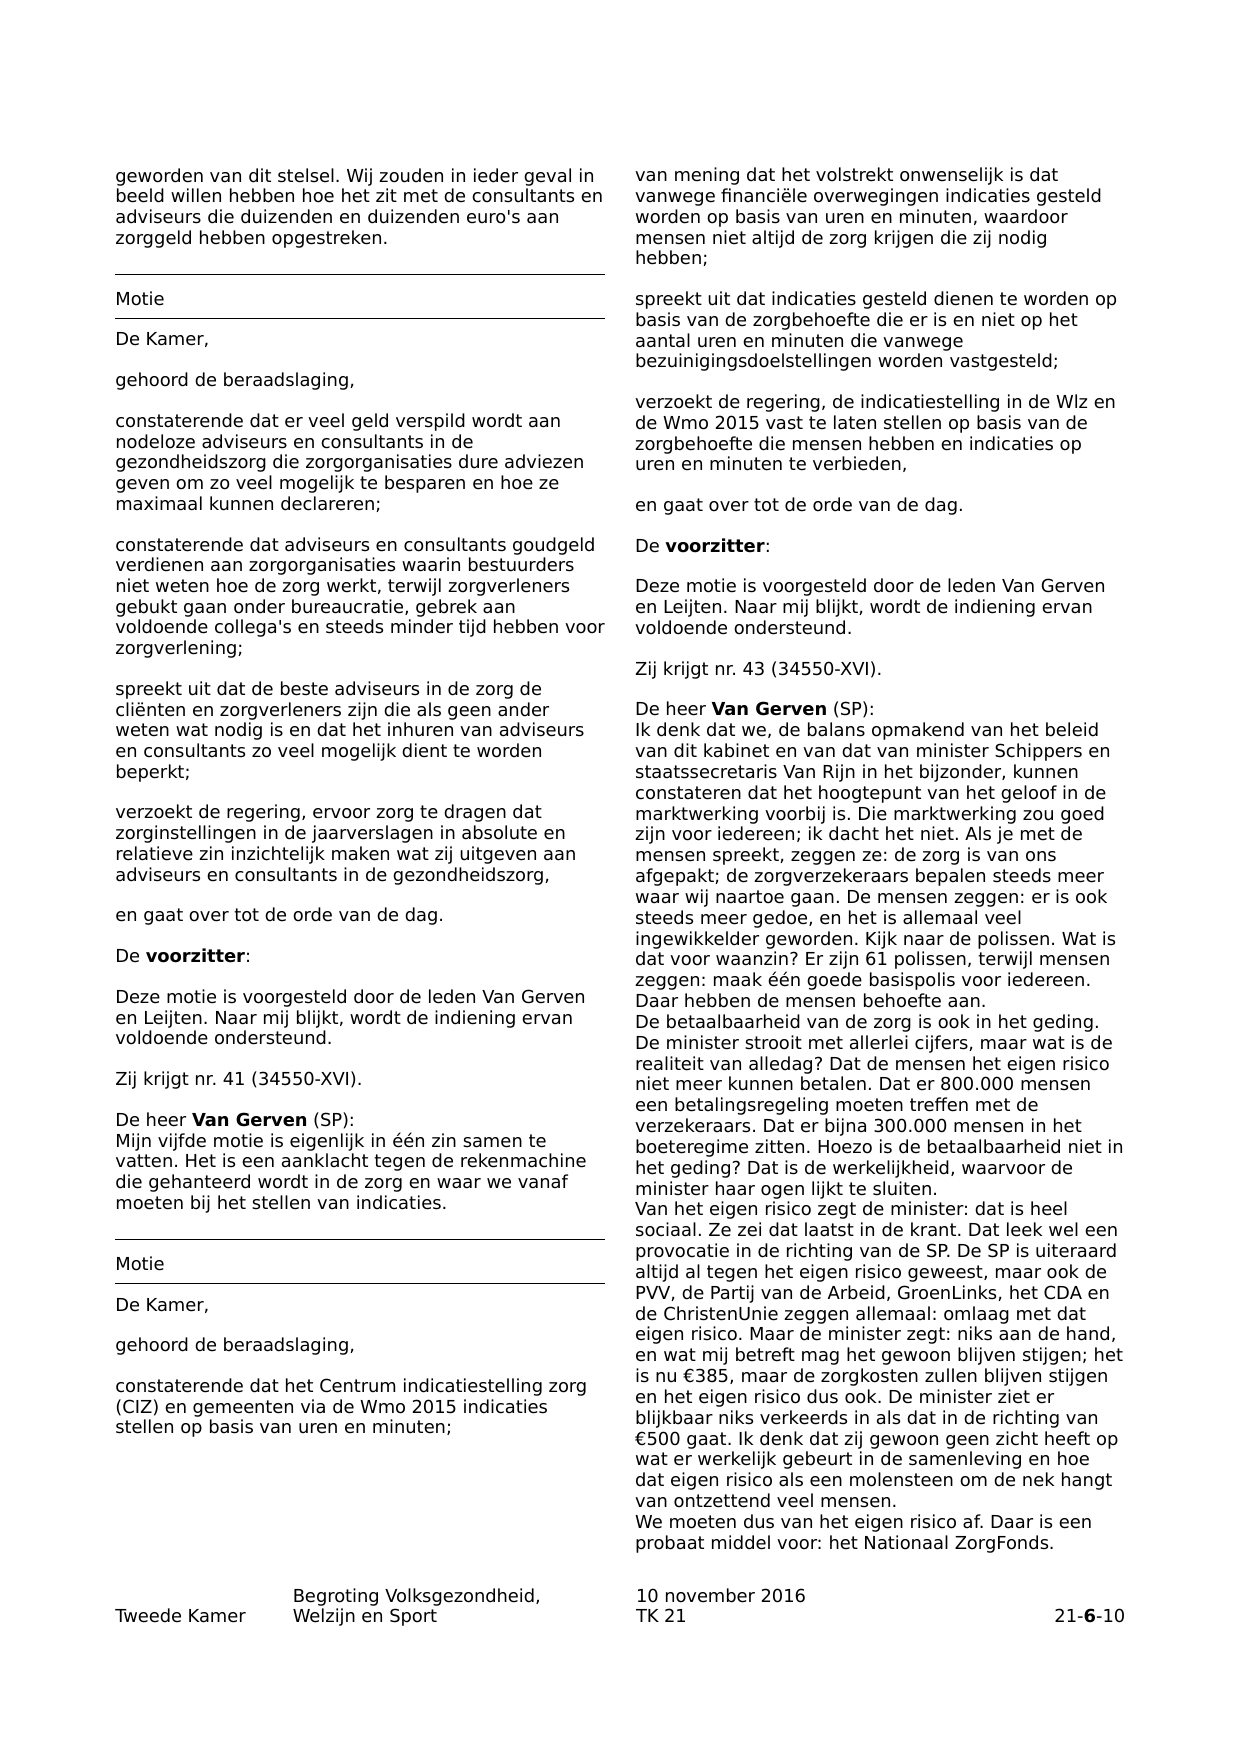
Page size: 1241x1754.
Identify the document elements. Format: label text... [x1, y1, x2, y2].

text Van het eigen risico zegt de minister: dat is heel sociaal. Ze zei dat laatst in de krant. Dat leek wel een provocatie in de richting van de SP. De SP is uiteraard altijd al tegen het eigen risico geweest, maar ook de PVV, de Partij van de Arbeid, GroenLinks, het CDA en de ChristenUnie zeggen allemaal: omlaag met dat eigen risico. Maar de minister zegt: niks aan de hand, en wat mij betreft mag het gewoon blijven stijgen; het is nu €385, maar de zorgkosten zullen blijven stijgen en het eigen risico dus ook. De minister ziet er blijkbaar niks verkeerds in als dat in de richting van €500 gaat. Ik denk dat zij gewoon geen zicht heeft op wat er werkelijk gebeurt in de samenleving en hoe dat eigen risico als een molensteen om de nek hangt van ontzettend veel mensen. [635, 1199, 1125, 1512]
text De Kamer, [115, 329, 605, 350]
text Deze motie is voorgesteld door de leden Van Gerven en Leijten. Naar mij blijkt, wordt de indiening ervan voldoende ondersteund. [115, 987, 605, 1049]
text verzoekt de regering, de indicatiestelling in de Wlz en de Wmo 2015 vast te laten stellen op basis van de zorgbehoefte die mensen hebben en indicaties op uren en minuten te verbieden, [635, 392, 1125, 475]
text Motie [115, 1254, 605, 1274]
text We moeten dus van het eigen risico af. Daar is een probaat middel voor: het Nationaal ZorgFonds. [635, 1512, 1125, 1553]
text constaterende dat adviseurs en consultants goudgeld verdienen aan zorgorganisaties waarin bestuurders niet weten hoe de zorg werkt, terwijl zorgverleners gebukt gaan onder bureaucratie, gebrek aan voldoende collega's en steeds minder tijd hebben voor zorgverlening; [115, 534, 605, 659]
text en gaat over tot de orde van de dag. [635, 495, 1125, 516]
text gehoord de beraadslaging, [115, 1335, 605, 1356]
text van mening dat het volstrekt onwenselijk is dat vanwege financiële overwegingen indicaties gesteld worden op basis van uren en minuten, waardoor mensen niet altijd de zorg krijgen die zij nodig hebben; [635, 165, 1125, 269]
text De heer Van Gerven (SP): [635, 699, 1125, 720]
text verzoekt de regering, ervoor zorg te dragen dat zorginstellingen in de jaarverslagen in absolute en relatieve zin inzichtelijk maken wat zij uitgeven aan adviseurs en consultants in de gezondheidszorg, [115, 802, 605, 885]
text De betaalbaarheid van de zorg is ook in het geding. De minister strooit met allerlei cijfers, maar wat is de realiteit van alledag? Dat de mensen het eigen risico niet meer kunnen betalen. Dat er 800.000 mensen een betalingsregeling moeten treffen met de verzekeraars. Dat er bijna 300.000 mensen in het boeteregime zitten. Hoezo is de betaalbaarheid niet in het geding? Dat is de werkelijkheid, waarvoor de minister haar ogen lijkt te sluiten. [635, 1012, 1125, 1199]
text Mijn vijfde motie is eigenlijk in één zin samen te vatten. Het is een aanklacht tegen de rekenmachine die gehanteerd wordt in de zorg en waar we vanaf moeten bij het stellen van indicaties. [115, 1130, 605, 1214]
text De voorzitter: [635, 536, 1125, 556]
text Ik denk dat we, de balans opmakend van het beleid van dit kabinet en van dat van minister Schippers en staatssecretaris Van Rijn in het bijzonder, kunnen constateren dat het hoogtepunt van het geloof in de marktwerking voorbij is. Die marktwerking zou goed zijn voor iedereen; ik dacht het niet. Als je met de mensen spreekt, zeggen ze: de zorg is van ons afgepakt; de zorgverzekeraars bepalen steeds meer waar wij naartoe gaan. De mensen zeggen: er is ook steeds meer gedoe, en het is allemaal veel ingewikkelder geworden. Kijk naar de polissen. Wat is dat voor waanzin? Er zijn 61 polissen, terwijl mensen zeggen: maak één goede basispolis voor iedereen. Daar hebben de mensen behoefte aan. [635, 720, 1125, 1012]
text constaterende dat er veel geld verspild wordt aan nodeloze adviseurs en consultants in de gezondheidszorg die zorgorganisaties dure adviezen geven om zo veel mogelijk te besparen en hoe ze maximaal kunnen declareren; [115, 411, 605, 514]
text geworden van dit stelsel. Wij zouden in ieder geval in beeld willen hebben hoe het zit met de consultants en adviseurs die duizenden en duizenden euro's aan zorggeld hebben opgestreken. [115, 165, 605, 249]
text Deze motie is voorgesteld door de leden Van Gerven en Leijten. Naar mij blijkt, wordt de indiening ervan voldoende ondersteund. [635, 576, 1125, 638]
text constaterende dat het Centrum indicatiestelling zorg (CIZ) en gemeenten via de Wmo 2015 indicaties stellen op basis van uren en minuten; [115, 1376, 605, 1438]
text Motie [115, 288, 605, 309]
text spreekt uit dat de beste adviseurs in de zorg de cliënten en zorgverleners zijn die als geen ander weten wat nodig is en dat het inhuren van adviseurs en consultants zo veel mogelijk dient te worden beperkt; [115, 679, 605, 782]
text en gaat over tot de orde van de dag. [115, 905, 605, 926]
text gehoord de beraadslaging, [115, 370, 605, 391]
text spreekt uit dat indicaties gesteld dienen te worden op basis van de zorgbehoefte die er is en niet op het aantal uren en minuten die vanwege bezuinigingsdoelstellingen worden vastgesteld; [635, 289, 1125, 372]
text Zij krijgt nr. 43 (34550-XVI). [635, 658, 1125, 679]
text De voorzitter: [115, 946, 605, 967]
text Zij krijgt nr. 41 (34550-XVI). [115, 1069, 605, 1090]
text De Kamer, [115, 1294, 605, 1315]
text De heer Van Gerven (SP): [115, 1110, 605, 1130]
